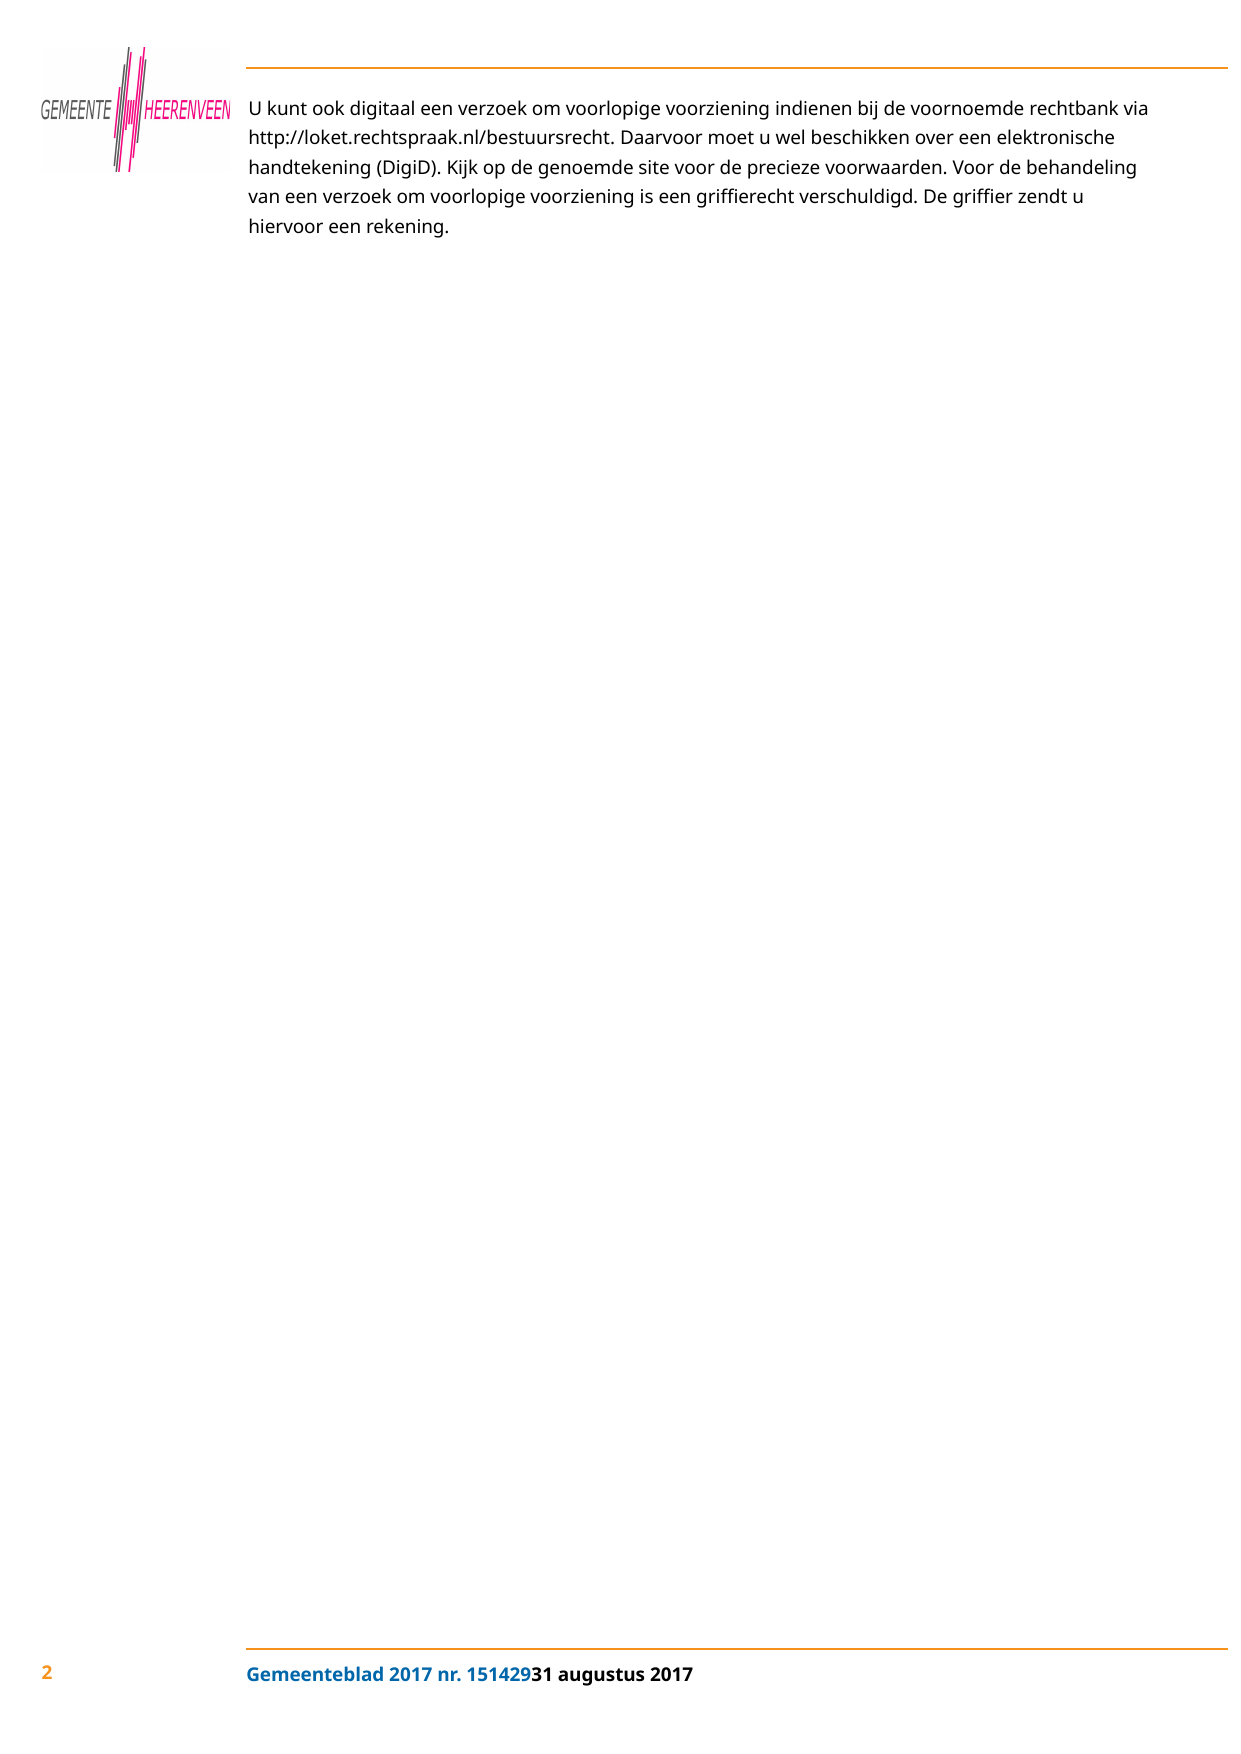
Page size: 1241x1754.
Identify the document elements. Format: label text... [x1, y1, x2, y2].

text U kunt ook digitaal een verzoek om voorlopige voorziening indienen bij de voornoemde rechtbank via http://loket.rechtspraak.nl/bestuursrecht. Daarvoor moet u wel beschikken over een elektronische handtekening (DigiD). Kijk op de genoemde site voor de precieze voorwaarden. Voor de behandeling van een verzoek om voorlopige voorziening is een griffierecht verschuldigd. De griffier zendt u hiervoor een rekening. [248, 95, 1152, 239]
picture [41, 47, 231, 172]
